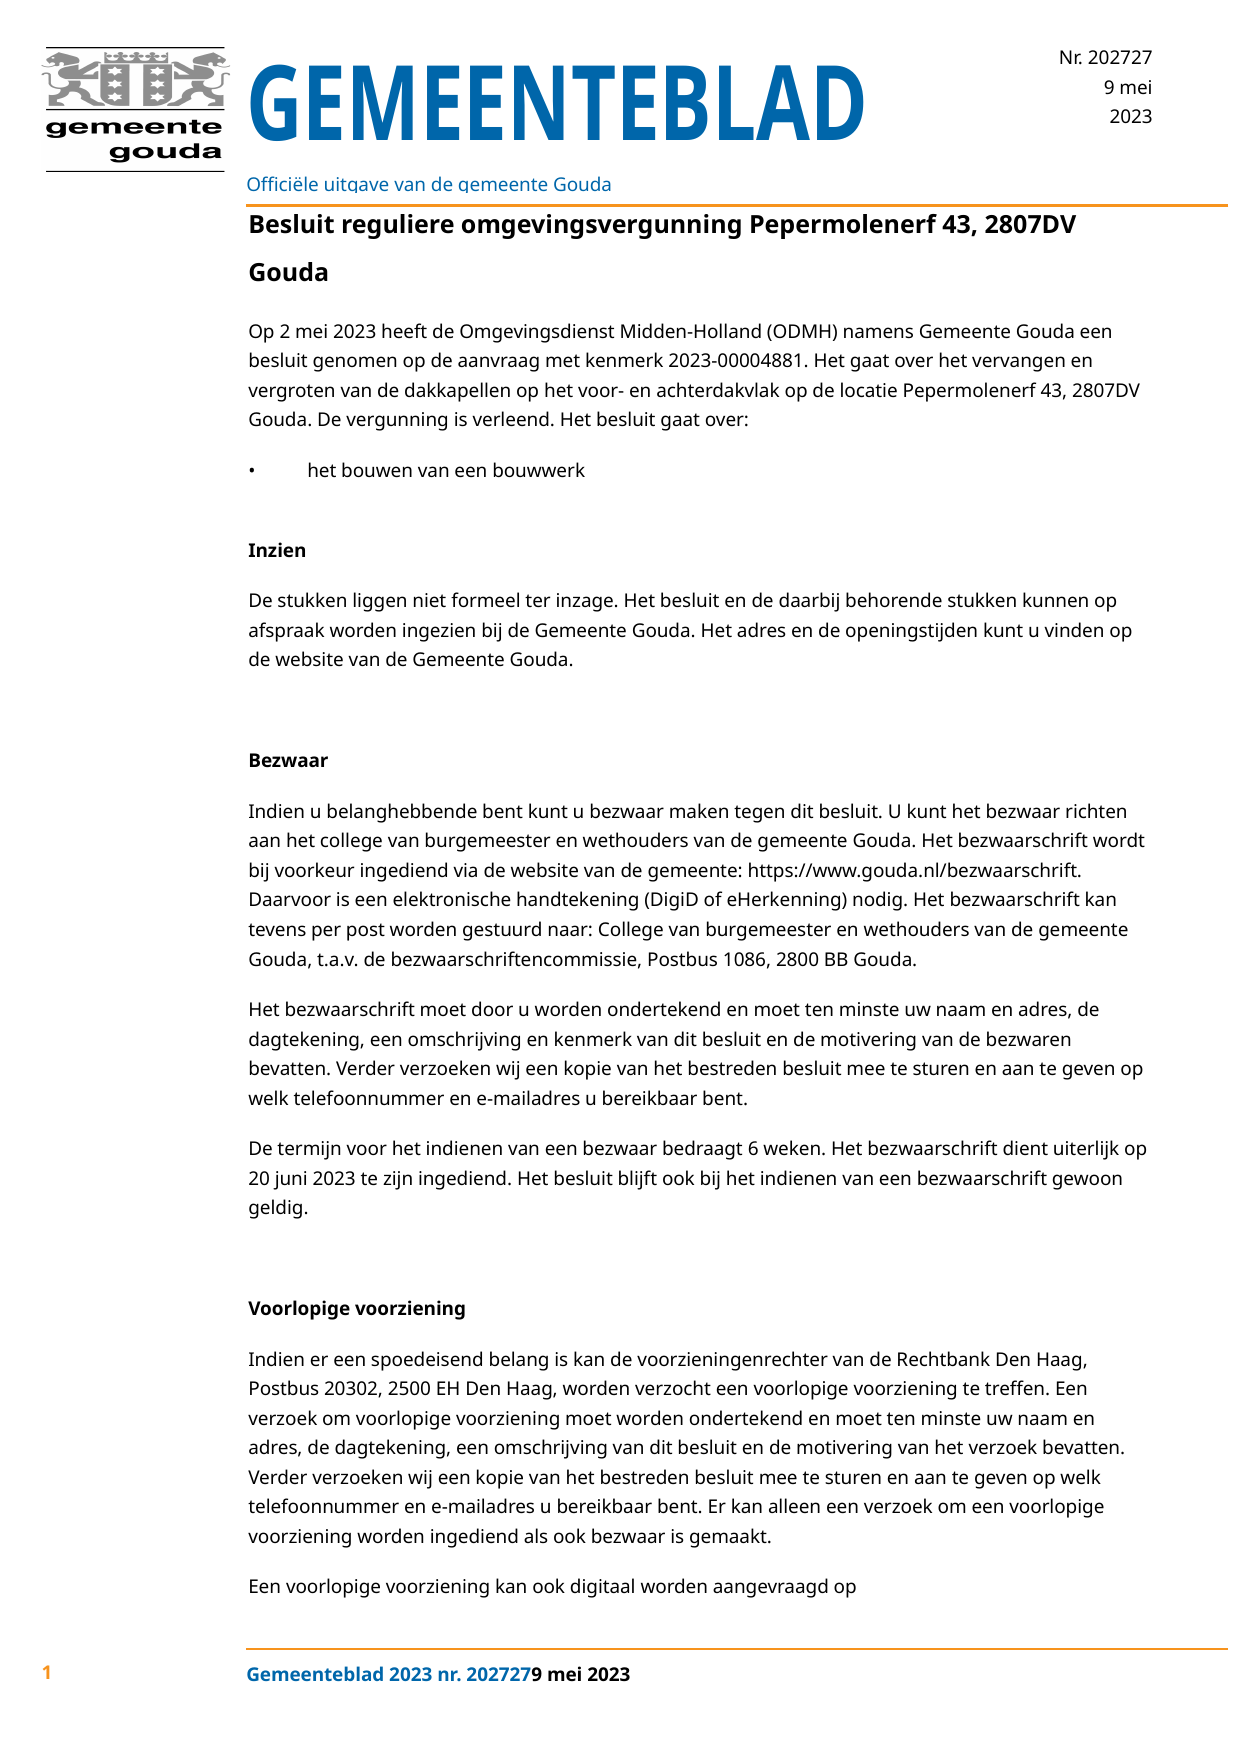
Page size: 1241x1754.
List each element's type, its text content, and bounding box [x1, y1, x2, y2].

text Bezwaar [248, 747, 1152, 773]
text De termijn voor het indienen van een bezwaar bedraagt 6 weken. Het bezwaarschrift dient uiterlijk op 20 juni 2023 te zijn ingediend. Het besluit blijft ook bij het indienen van een bezwaarschrift gewoon geldig. [248, 1135, 1152, 1220]
text Een voorlopige voorziening kan ook digitaal worden aangevraagd op [248, 1574, 1152, 1599]
text Op 2 mei 2023 heeft de Omgevingsdienst Midden-Holland (ODMH) namens Gemeente Gouda een besluit genomen op de aanvraag met kenmerk 2023-00004881. Het gaat over het vervangen en vergroten van de dakkapellen op het voor- en achterdakvlak op de locatie Pepermolenerf 43, 2807DV Gouda. De vergunning is verleend. Het besluit gaat over: [248, 318, 1152, 432]
list het bouwen van een bouwwerk [248, 457, 1152, 483]
text Het bezwaarschrift moet door u worden ondertekend en moet ten minste uw naam en adres, de dagtekening, een omschrijving en kenmerk van dit besluit en de motivering van de bezwaren bevatten. Verder verzoeken wij een kopie van het bestreden besluit mee te sturen en aan te geven op welk telefoonnummer en e-mailadres u bereikbaar bent. [248, 996, 1152, 1111]
text Voorlopige voorziening [248, 1295, 1152, 1321]
text Inzien [248, 537, 1152, 563]
text De stukken liggen niet formeel ter inzage. Het besluit en de daarbij behorende stukken kunnen op afspraak worden ingezien bij de Gemeente Gouda. Het adres en de openingstijden kunt u vinden op de website van de Gemeente Gouda. [248, 587, 1152, 672]
text Indien u belanghebbende bent kunt u bezwaar maken tegen dit besluit. U kunt het bezwaar richten aan het college van burgemeester en wethouders van de gemeente Gouda. Het bezwaarschrift wordt bij voorkeur ingediend via de website van de gemeente: https://www.gouda.nl/bezwaarschrift. Daarvoor is een elektronische handtekening (DigiD of eHerkenning) nodig. Het bezwaarschrift kan tevens per post worden gestuurd naar: College van burgemeester en wethouders van de gemeente Gouda, t.a.v. de bezwaarschriftencommissie, Postbus 1086, 2800 BB Gouda. [248, 798, 1152, 972]
picture [41, 47, 231, 172]
text Besluit reguliere omgevingsvergunning Pepermolenerf 43, 2807DV Gouda [248, 207, 1152, 288]
text Indien er een spoedeisend belang is kan de voorzieningenrechter van de Rechtbank Den Haag, Postbus 20302, 2500 EH Den Haag, worden verzocht een voorlopige voorziening te treffen. Een verzoek om voorlopige voorziening moet worden ondertekend en moet ten minste uw naam en adres, de dagtekening, een omschrijving van dit besluit en de motivering van het verzoek bevatten. Verder verzoeken wij een kopie van het bestreden besluit mee te sturen en aan te geven op welk telefoonnummer en e-mailadres u bereikbaar bent. Er kan alleen een verzoek om een voorlopige voorziening worden ingediend als ook bezwaar is gemaakt. [248, 1346, 1152, 1549]
